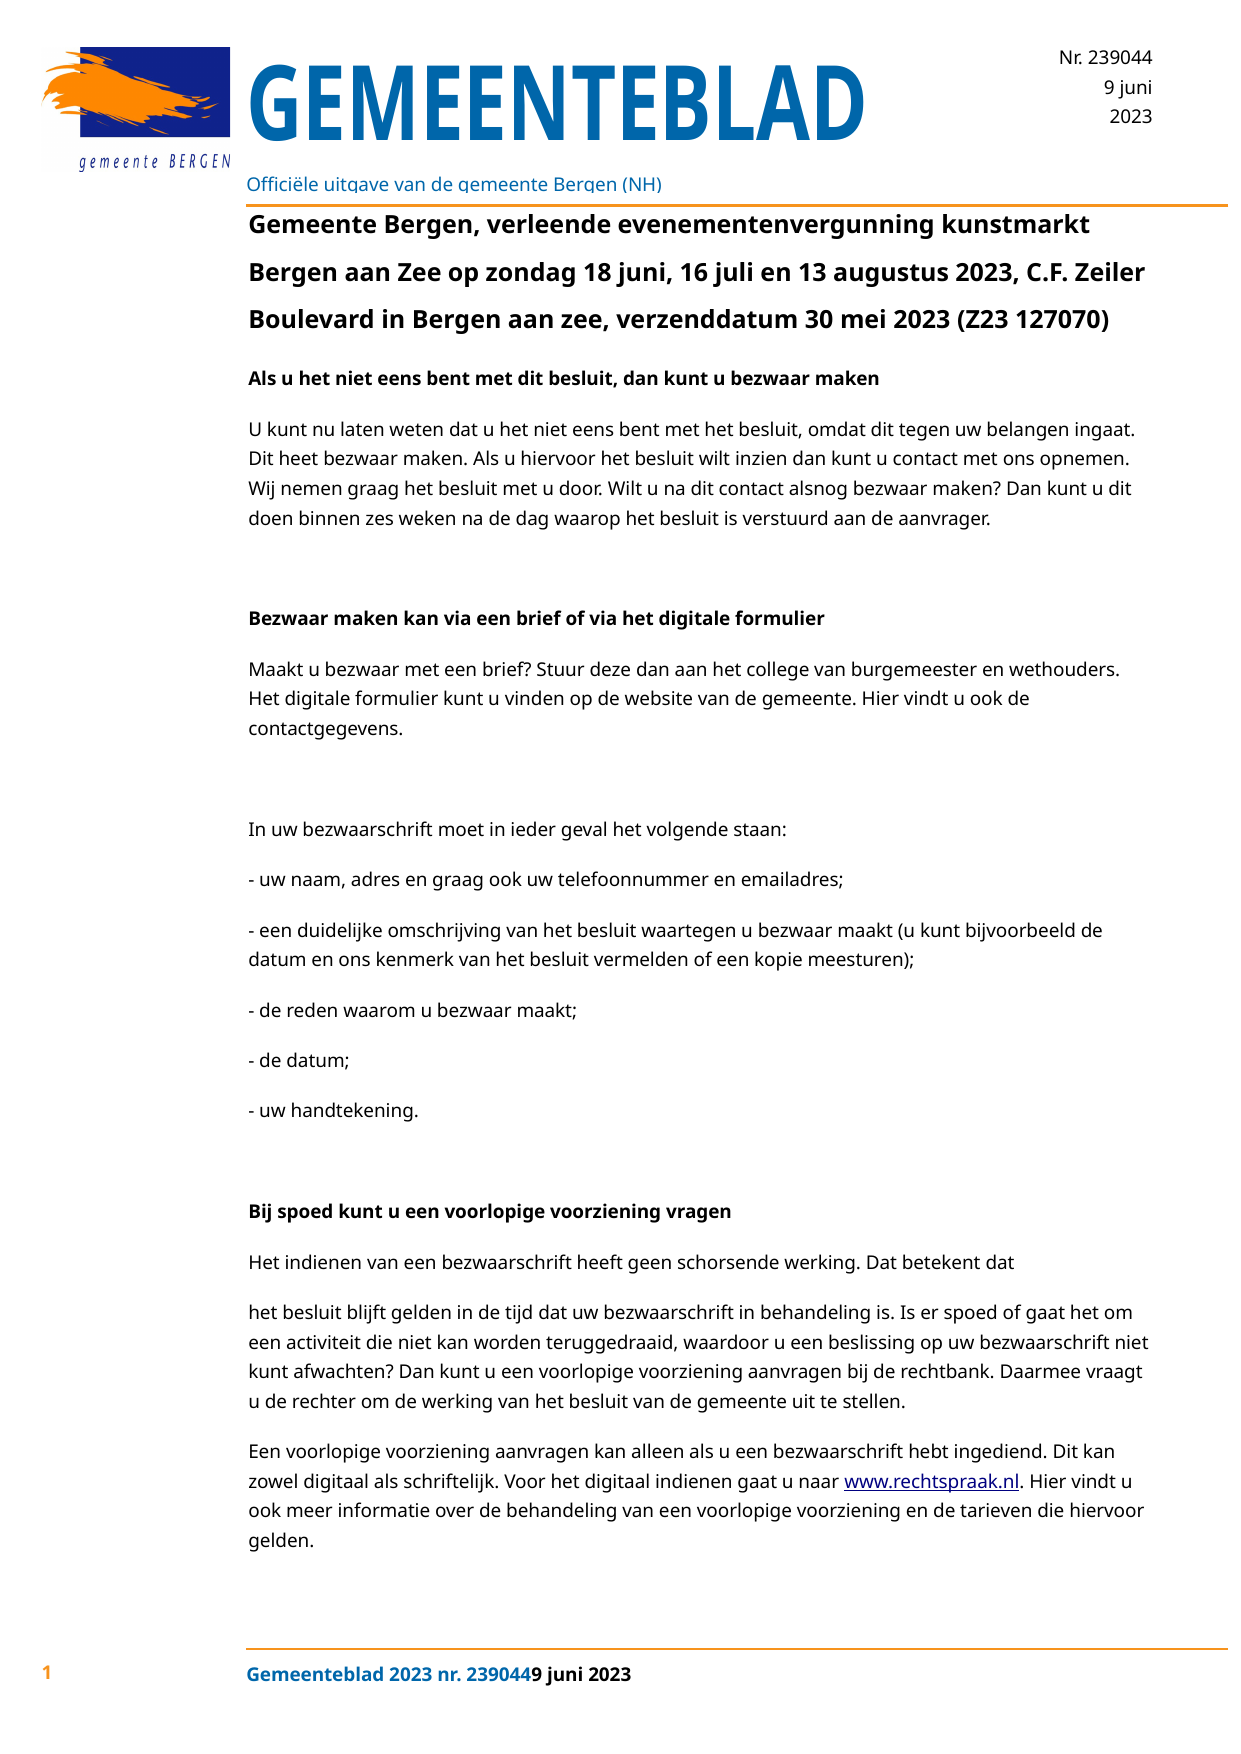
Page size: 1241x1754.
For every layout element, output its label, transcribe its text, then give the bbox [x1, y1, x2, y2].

text - uw naam, adres en graag ook uw telefoonnummer en emailadres; [248, 866, 1152, 892]
text Maakt u bezwaar met een brief? Stuur deze dan aan het college van burgemeester en wethouders. Het digitale formulier kunt u vinden op de website van de gemeente. Hier vindt u ook de contactgegevens. [248, 656, 1152, 741]
text U kunt nu laten weten dat u het niet eens bent met het besluit, omdat dit tegen uw belangen ingaat. Dit heet bezwaar maken. Als u hiervoor het besluit wilt inzien dan kunt u contact met ons opnemen. Wij nemen graag het besluit met u door. Wilt u na dit contact alsnog bezwaar maken? Dan kunt u dit doen binnen zes weken na de dag waarop het besluit is verstuurd aan de aanvrager. [248, 416, 1152, 530]
text - een duidelijke omschrijving van het besluit waartegen u bezwaar maakt (u kunt bijvoorbeeld de datum en ons kenmerk van het besluit vermelden of een kopie meesturen); [248, 917, 1152, 972]
text Bezwaar maken kan via een brief of via het digitale formulier [248, 606, 1152, 631]
text - de reden waarom u bezwaar maakt; [248, 997, 1152, 1022]
text Als u het niet eens bent met dit besluit, dan kunt u bezwaar maken [248, 366, 1152, 391]
text In uw bezwaarschrift moet in ieder geval het volgende staan: [248, 816, 1152, 842]
text Het indienen van een bezwaarschrift heeft geen schorsende werking. Dat betekent dat [248, 1249, 1152, 1274]
picture [41, 47, 231, 172]
text - de datum; [248, 1047, 1152, 1073]
text - uw handtekening. [248, 1098, 1152, 1123]
text het besluit blijft gelden in de tijd dat uw bezwaarschrift in behandeling is. Is er spoed of gaat het om een activiteit die niet kan worden teruggedraaid, waardoor u een beslissing op uw bezwaarschrift niet kunt afwachten? Dan kunt u een voorlopige voorziening aanvragen bij de rechtbank. Daarmee vraagt u de rechter om de werking van het besluit van de gemeente uit te stellen. [248, 1299, 1152, 1414]
text Gemeente Bergen, verleende evenementenvergunning kunstmarkt Bergen aan Zee op zondag 18 juni, 16 juli en 13 augustus 2023, C.F. Zeiler Boulevard in Bergen aan zee, verzenddatum 30 mei 2023 (Z23 127070) [248, 207, 1152, 336]
text Bij spoed kunt u een voorlopige voorziening vragen [248, 1198, 1152, 1224]
text Een voorlopige voorziening aanvragen kan alleen als u een bezwaarschrift hebt ingediend. Dit kan zowel digitaal als schriftelijk. Voor het digitaal indienen gaat u naar www.rechtspraak.nl. Hier vindt u ook meer informatie over de behandeling van een voorlopige voorziening en de tarieven die hiervoor gelden. [248, 1438, 1152, 1553]
